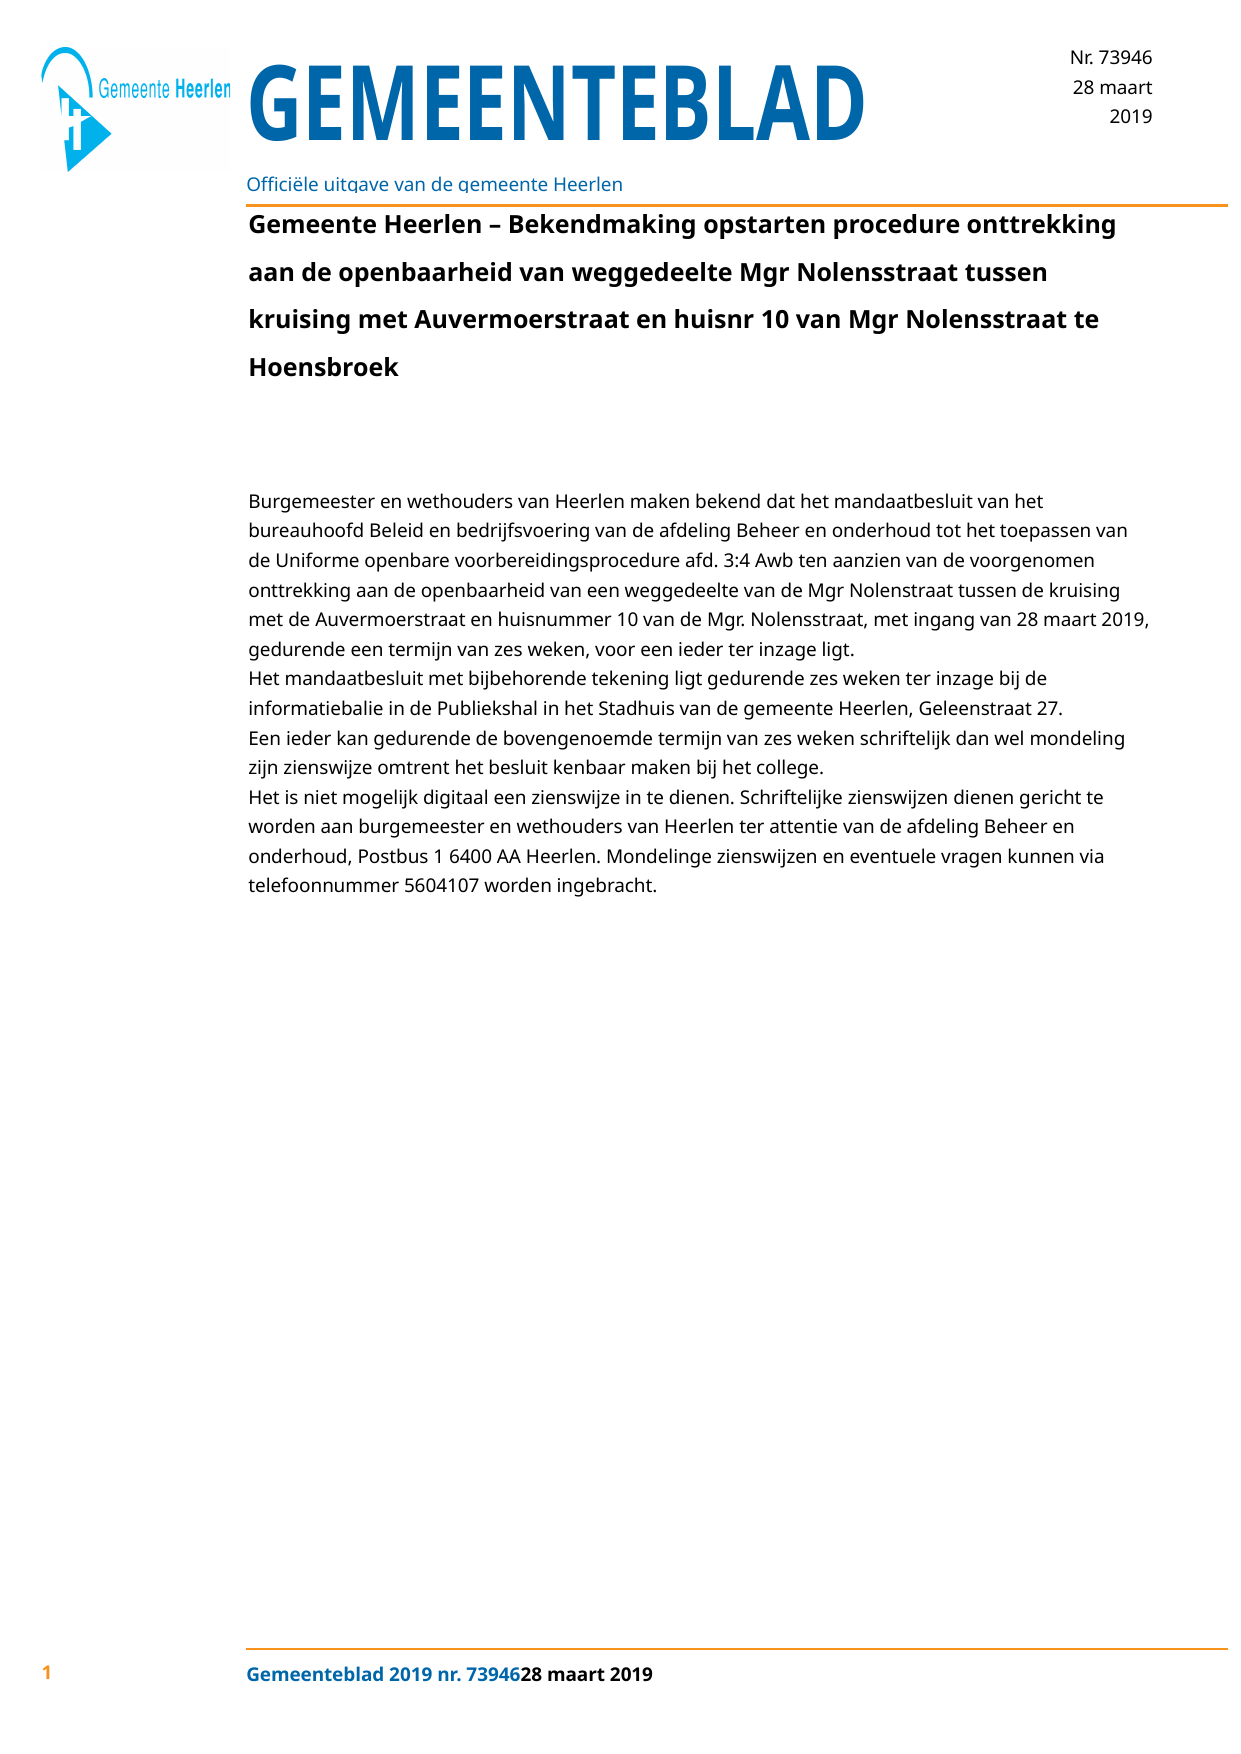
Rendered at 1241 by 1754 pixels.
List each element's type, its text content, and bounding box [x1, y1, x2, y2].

text Het mandaatbesluit met bijbehorende tekening ligt gedurende zes weken ter inzage bij de informatiebalie in de Publiekshal in het Stadhuis van de gemeente Heerlen, Geleenstraat 27. [248, 666, 1152, 721]
text Gemeente Heerlen – Bekendmaking opstarten procedure onttrekking aan de openbaarheid van weggedeelte Mgr Nolensstraat tussen kruising met Auvermoerstraat en huisnr 10 van Mgr Nolensstraat te Hoensbroek [248, 207, 1152, 384]
text Het is niet mogelijk digitaal een zienswijze in te dienen. Schriftelijke zienswijzen dienen gericht te worden aan burgemeester en wethouders van Heerlen ter attentie van de afdeling Beheer en onderhoud, Postbus 1 6400 AA Heerlen. Mondelinge zienswijzen en eventuele vragen kunnen via telefoonnummer 5604107 worden ingebracht. [248, 784, 1152, 898]
text Burgemeester en wethouders van Heerlen maken bekend dat het mandaatbesluit van het bureauhoofd Beleid en bedrijfsvoering van de afdeling Beheer en onderhoud tot het toepassen van de Uniforme openbare voorbereidingsprocedure afd. 3:4 Awb ten aanzien van de voorgenomen onttrekking aan de openbaarheid van een weggedeelte van de Mgr Nolenstraat tussen de kruising met de Auvermoerstraat en huisnummer 10 van de Mgr. Nolensstraat, met ingang van 28 maart 2019, gedurende een termijn van zes weken, voor een ieder ter inzage ligt. [248, 488, 1152, 662]
picture [41, 47, 231, 172]
picture [41, 47, 58, 70]
text Een ieder kan gedurende de bovengenoemde termijn van zes weken schriftelijk dan wel mondeling zijn zienswijze omtrent het besluit kenbaar maken bij het college. [248, 725, 1152, 780]
